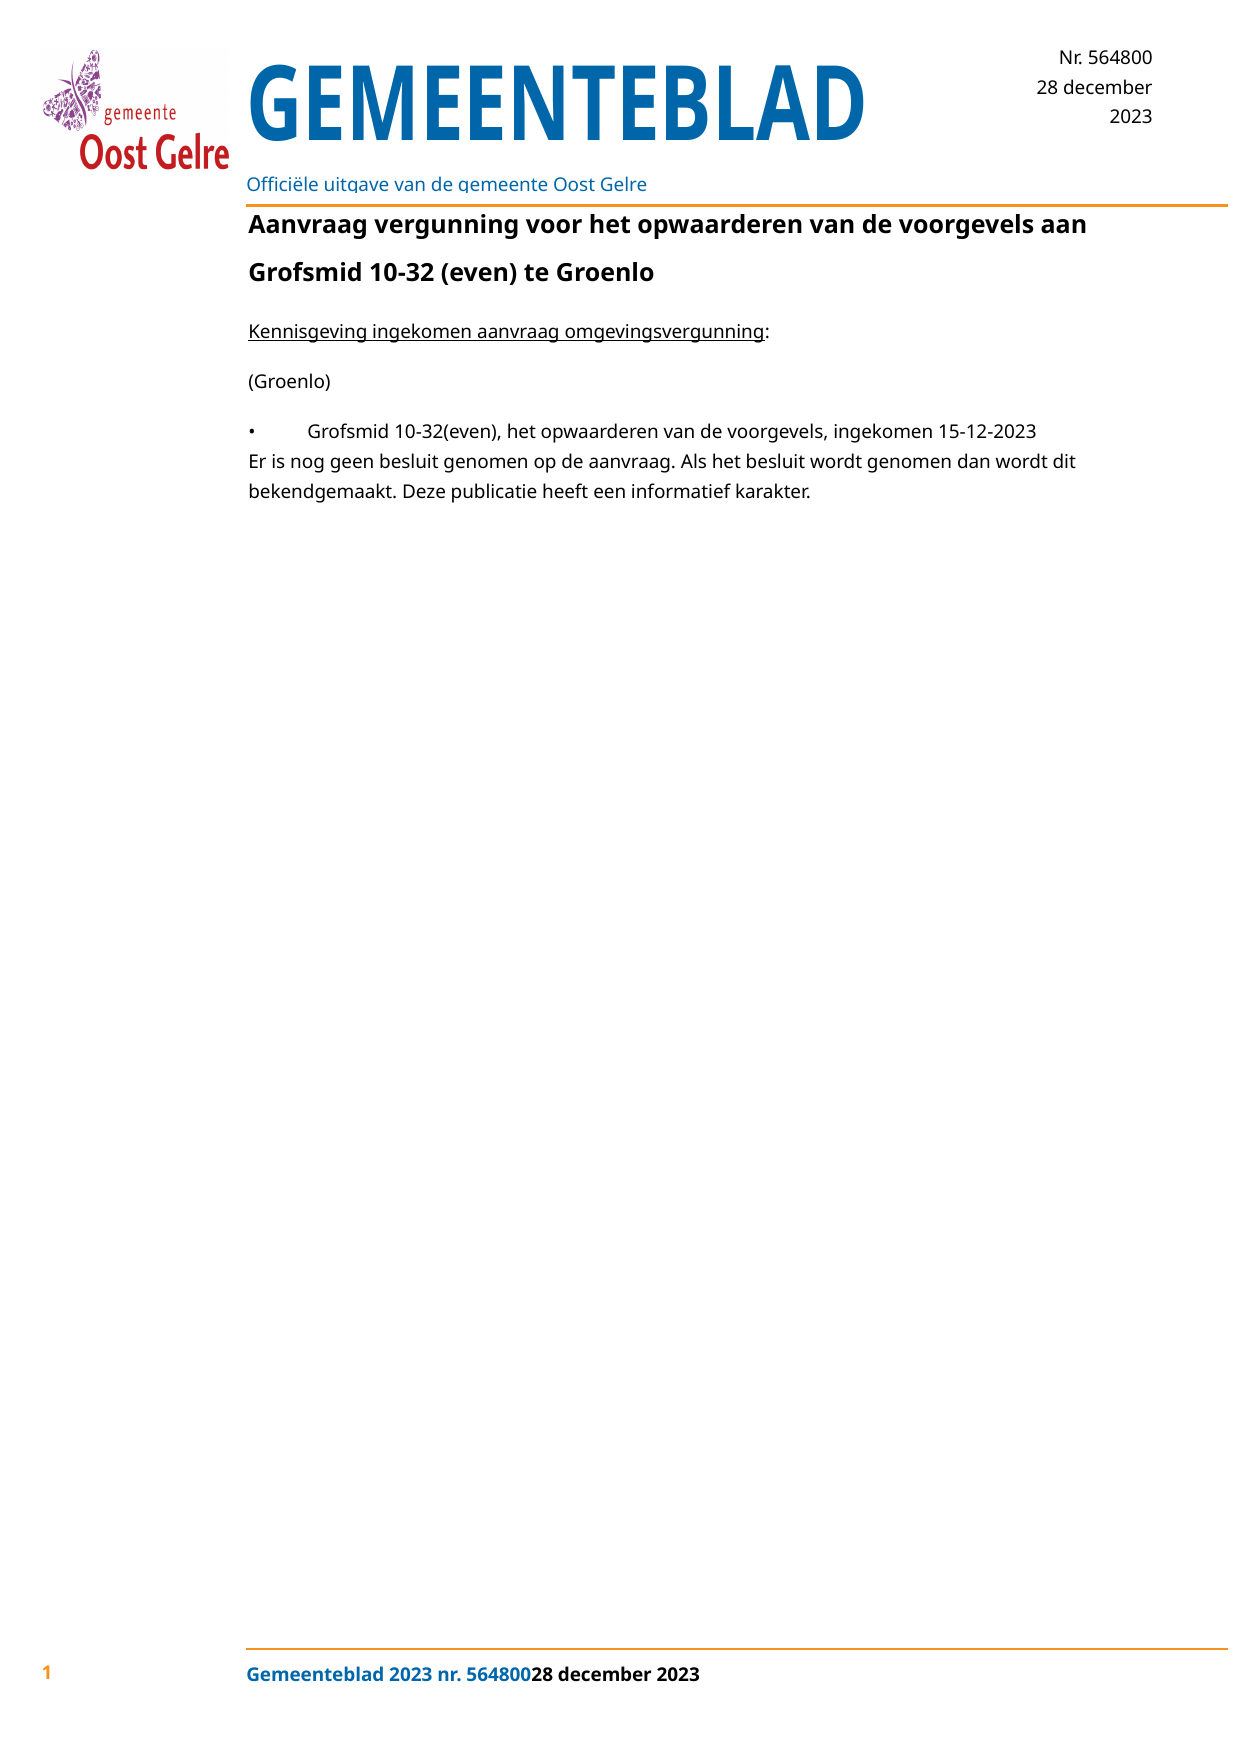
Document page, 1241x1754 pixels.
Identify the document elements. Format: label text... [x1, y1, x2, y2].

text Aanvraag vergunning voor het opwaarderen van de voorgevels aan Grofsmid 10-32 (even) te Groenlo [248, 207, 1152, 288]
list Grofsmid 10-32(even), het opwaarderen van de voorgevels, ingekomen 15-12-2023 [248, 419, 1152, 444]
text Kennisgeving ingekomen aanvraag omgevingsvergunning: [248, 318, 1152, 344]
picture [41, 47, 231, 172]
text (Groenlo) [248, 368, 1152, 394]
text Er is nog geen besluit genomen op de aanvraag. Als het besluit wordt genomen dan wordt dit bekendgemaakt. Deze publicatie heeft een informatief karakter. [248, 448, 1152, 504]
